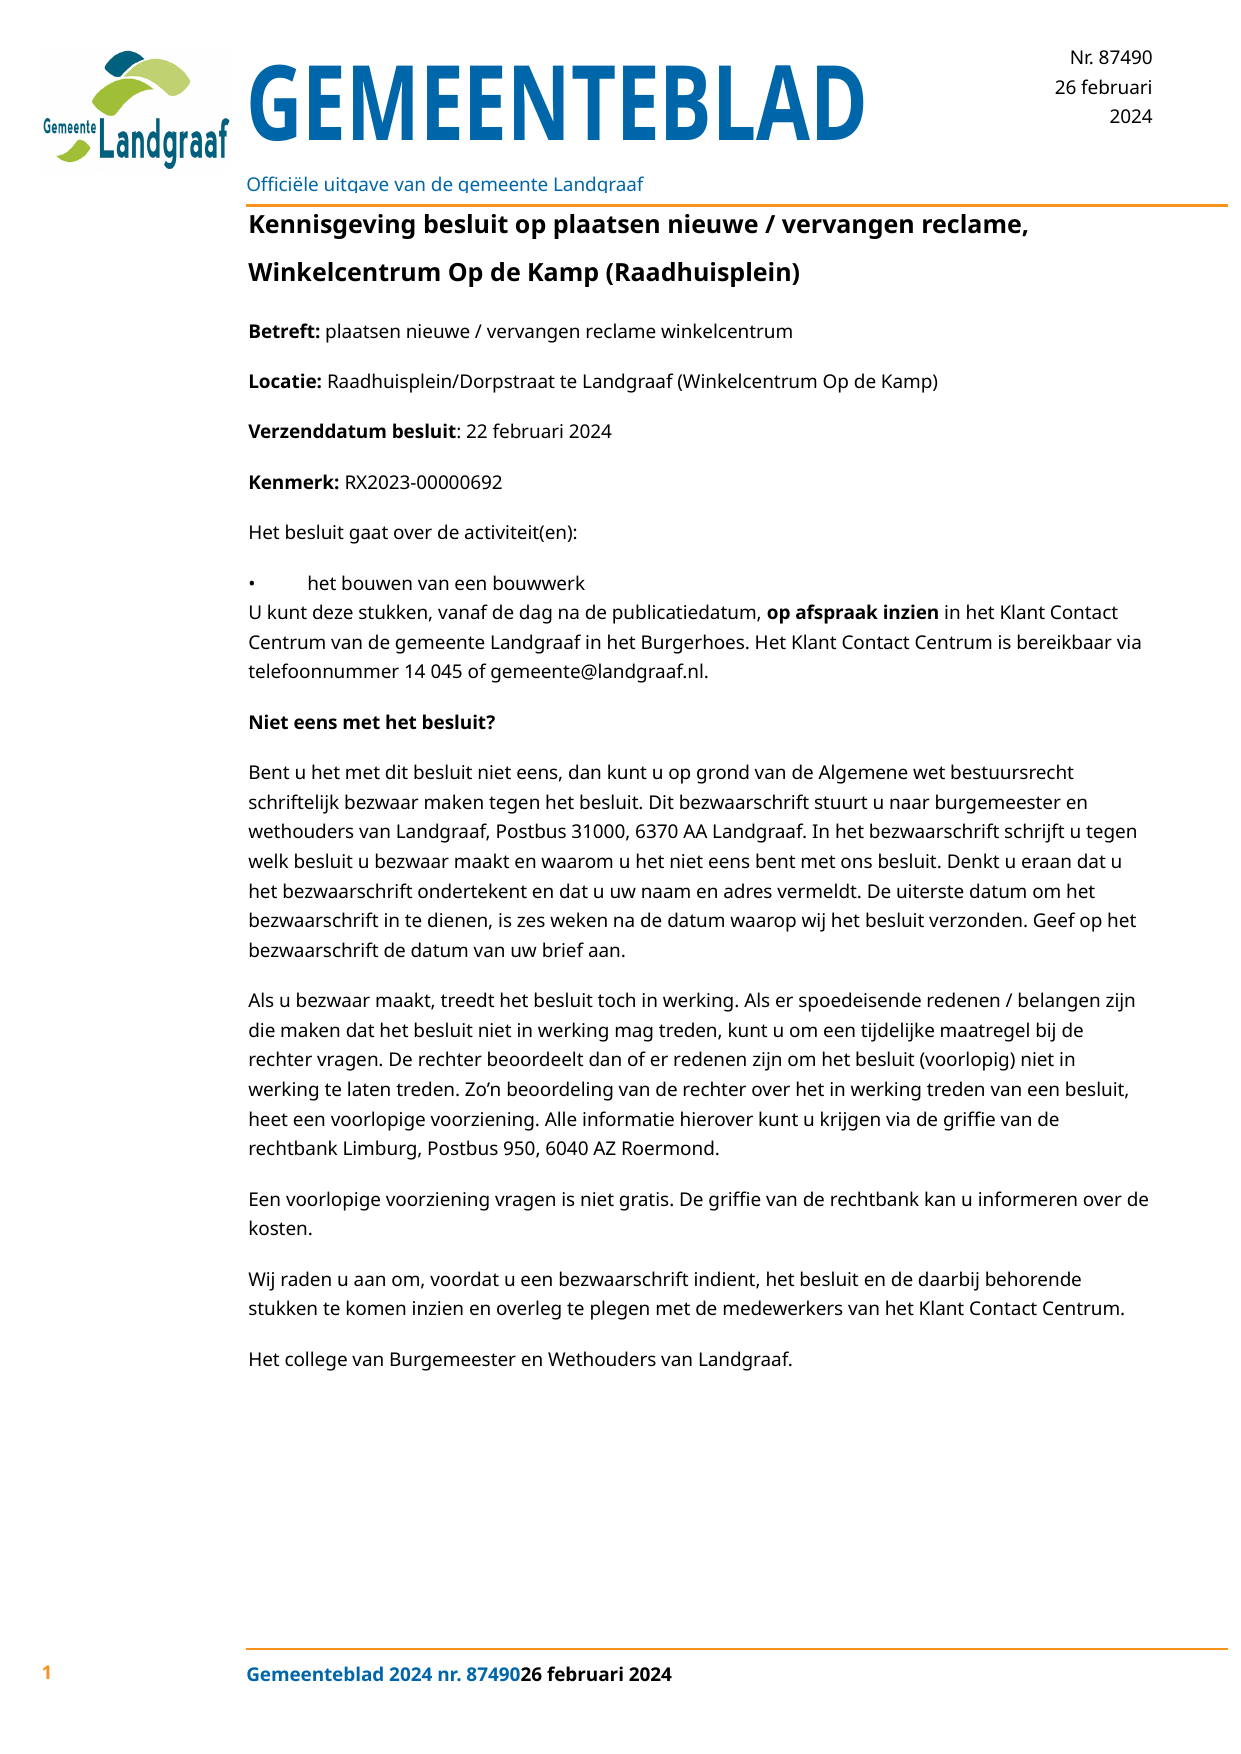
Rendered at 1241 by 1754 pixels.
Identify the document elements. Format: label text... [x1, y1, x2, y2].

text Kenmerk: RX2023-00000692 [248, 469, 1152, 495]
text Het besluit gaat over de activiteit(en): [248, 519, 1152, 545]
text Locatie: Raadhuisplein/Dorpstraat te Landgraaf (Winkelcentrum Op de Kamp) [248, 368, 1152, 394]
picture [41, 47, 231, 172]
text Verzenddatum besluit: 22 februari 2024 [248, 419, 1152, 444]
text U kunt deze stukken, vanaf de dag na de publicatiedatum, op afspraak inzien in het Klant Contact Centrum van de gemeente Landgraaf in het Burgerhoes. Het Klant Contact Centrum is bereikbaar via telefoonnummer 14 045 of gemeente@landgraaf.nl. [248, 599, 1152, 684]
text Kennisgeving besluit op plaatsen nieuwe / vervangen reclame, Winkelcentrum Op de Kamp (Raadhuisplein) [248, 207, 1152, 288]
text Een voorlopige voorziening vragen is niet gratis. De griffie van de rechtbank kan u informeren over de kosten. [248, 1186, 1152, 1241]
text Niet eens met het besluit? [248, 709, 1152, 735]
text Betreft: plaatsen nieuwe / vervangen reclame winkelcentrum [248, 318, 1152, 344]
list het bouwen van een bouwwerk [248, 570, 1152, 596]
text Het college van Burgemeester en Wethouders van Landgraaf. [248, 1346, 1152, 1372]
text Als u bezwaar maakt, treedt het besluit toch in werking. Als er spoedeisende redenen / belangen zijn die maken dat het besluit niet in werking mag treden, kunt u om een tijdelijke maatregel bij de rechter vragen. De rechter beoordeelt dan of er redenen zijn om het besluit (voorlopig) niet in werking te laten treden. Zo’n beoordeling van de rechter over het in werking treden van een besluit, heet een voorlopige voorziening. Alle informatie hierover kunt u krijgen via de griffie van de rechtbank Limburg, Postbus 950, 6040 AZ Roermond. [248, 987, 1152, 1161]
text Bent u het met dit besluit niet eens, dan kunt u op grond van de Algemene wet bestuursrecht schriftelijk bezwaar maken tegen het besluit. Dit bezwaarschrift stuurt u naar burgemeester en wethouders van Landgraaf, Postbus 31000, 6370 AA Landgraaf. In het bezwaarschrift schrijft u tegen welk besluit u bezwaar maakt en waarom u het niet eens bent met ons besluit. Denkt u eraan dat u het bezwaarschrift ondertekent en dat u uw naam en adres vermeldt. De uiterste datum om het bezwaarschrift in te dienen, is zes weken na de datum waarop wij het besluit verzonden. Geef op het bezwaarschrift de datum van uw brief aan. [248, 759, 1152, 963]
text Wij raden u aan om, voordat u een bezwaarschrift indient, het besluit en de daarbij behorende stukken te komen inzien en overleg te plegen met de medewerkers van het Klant Contact Centrum. [248, 1266, 1152, 1321]
